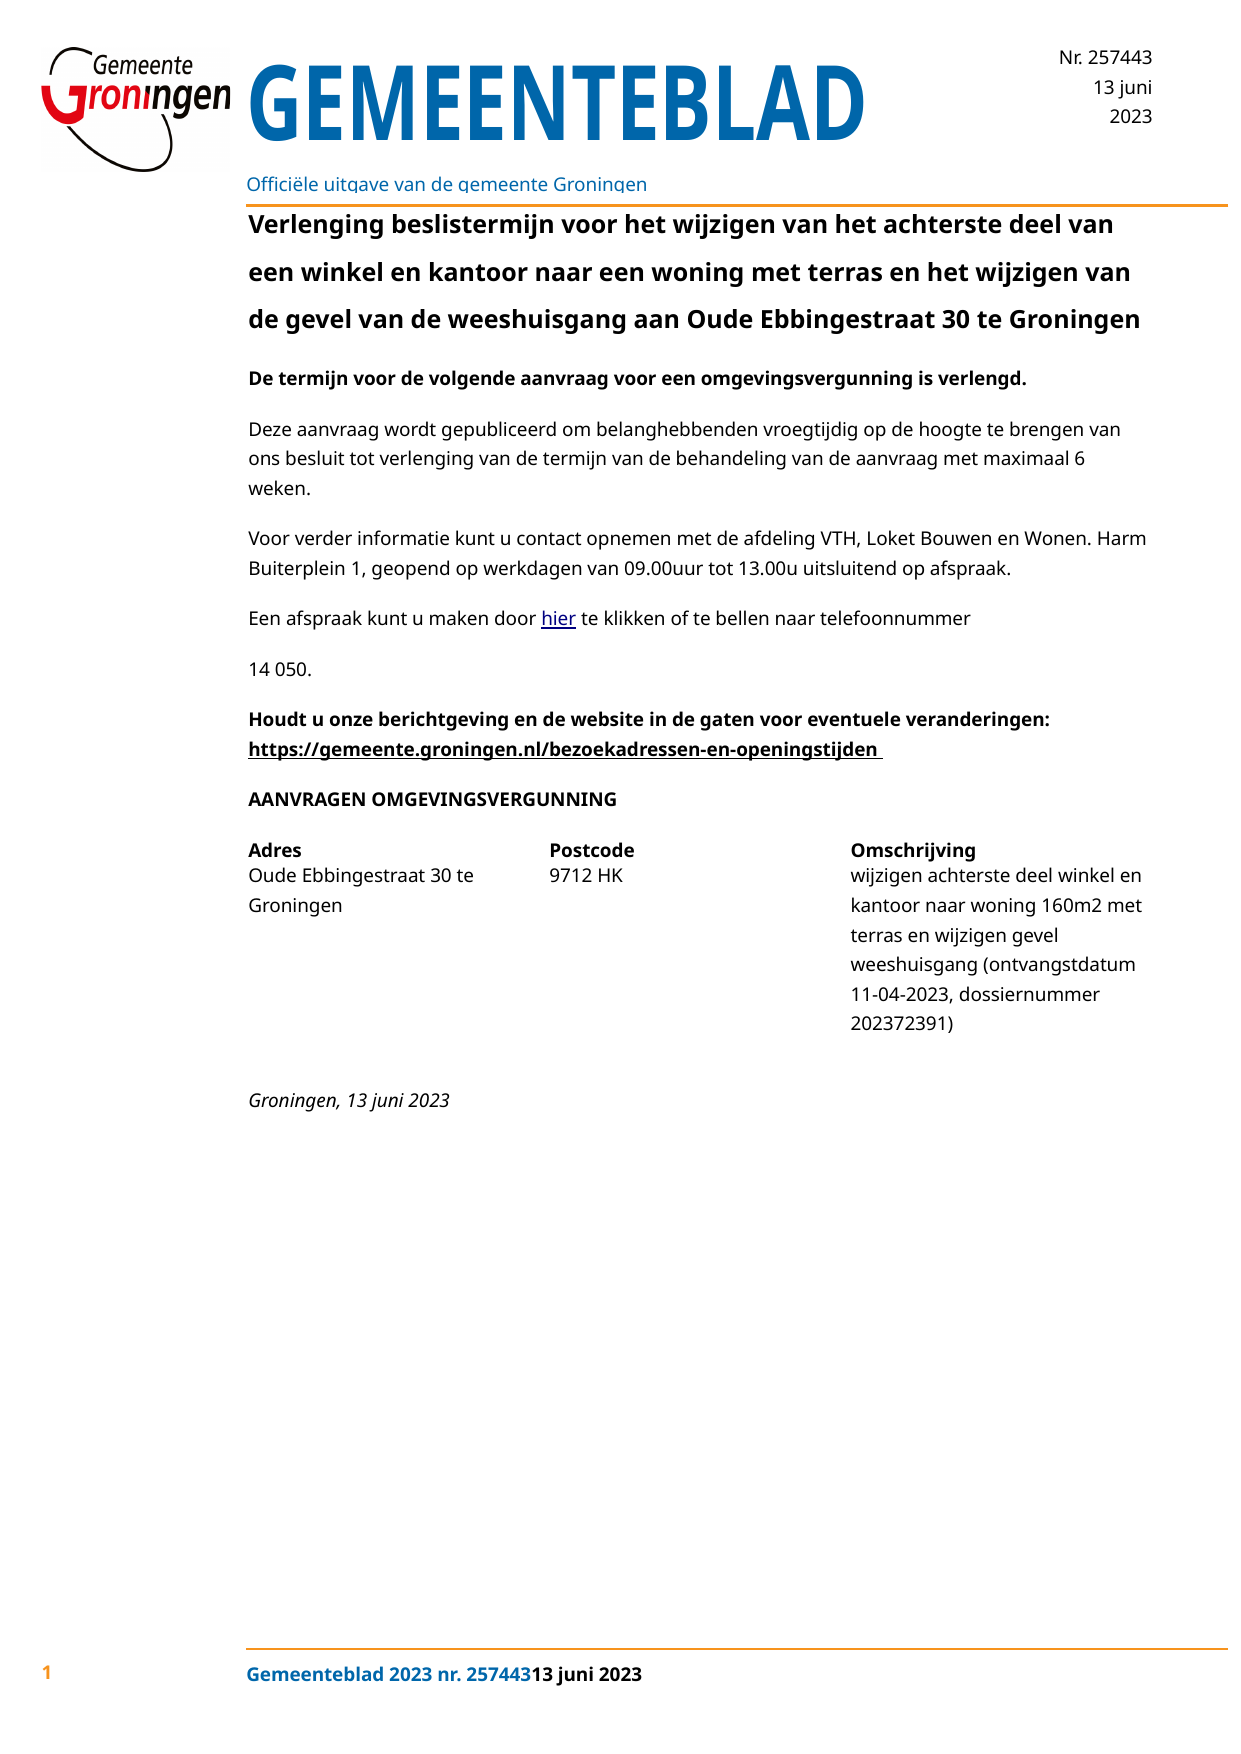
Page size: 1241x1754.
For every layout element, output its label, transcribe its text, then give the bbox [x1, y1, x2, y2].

table_cell Oude Ebbingestraat 30 te Groningen [248, 863, 549, 1036]
picture [41, 47, 231, 172]
text Een afspraak kunt u maken door hier te klikken of te bellen naar telefoonnummer [248, 606, 1152, 631]
table_cell wijzigen achterste deel winkel en kantoor naar woning 160m2 met terras en wijzigen gevel weeshuisgang (ontvangstdatum 11-04-2023, dossiernummer 202372391) [850, 863, 1152, 1036]
text Groningen, 13 juni 2023 [248, 1087, 1152, 1113]
table_cell 9712 HK [549, 863, 850, 1036]
text Verlenging beslistermijn voor het wijzigen van het achterste deel van een winkel en kantoor naar een woning met terras en het wijzigen van de gevel van de weeshuisgang aan Oude Ebbingestraat 30 te Groningen [248, 207, 1152, 336]
table_header Postcode [549, 837, 850, 863]
text Houdt u onze berichtgeving en de website in de gaten voor eventuele veranderingen: https://gemeente.groningen.nl/bezoekadressen-en-openingstijden [248, 706, 1152, 762]
text Deze aanvraag wordt gepubliceerd om belanghebbenden vroegtijdig op de hoogte te brengen van ons besluit tot verlenging van de termijn van de behandeling van de aanvraag met maximaal 6 weken. [248, 416, 1152, 501]
text De termijn voor de volgende aanvraag voor een omgevingsvergunning is verlengd. [248, 366, 1152, 391]
table_header Adres [248, 837, 549, 863]
table_header Omschrijving [850, 837, 1152, 863]
text 14 050. [248, 656, 1152, 682]
text Voor verder informatie kunt u contact opnemen met de afdeling VTH, Loket Bouwen en Wonen. Harm Buiterplein 1, geopend op werkdagen van 09.00uur tot 13.00u uitsluitend op afspraak. [248, 526, 1152, 581]
text AANVRAGEN OMGEVINGSVERGUNNING [248, 786, 1152, 812]
